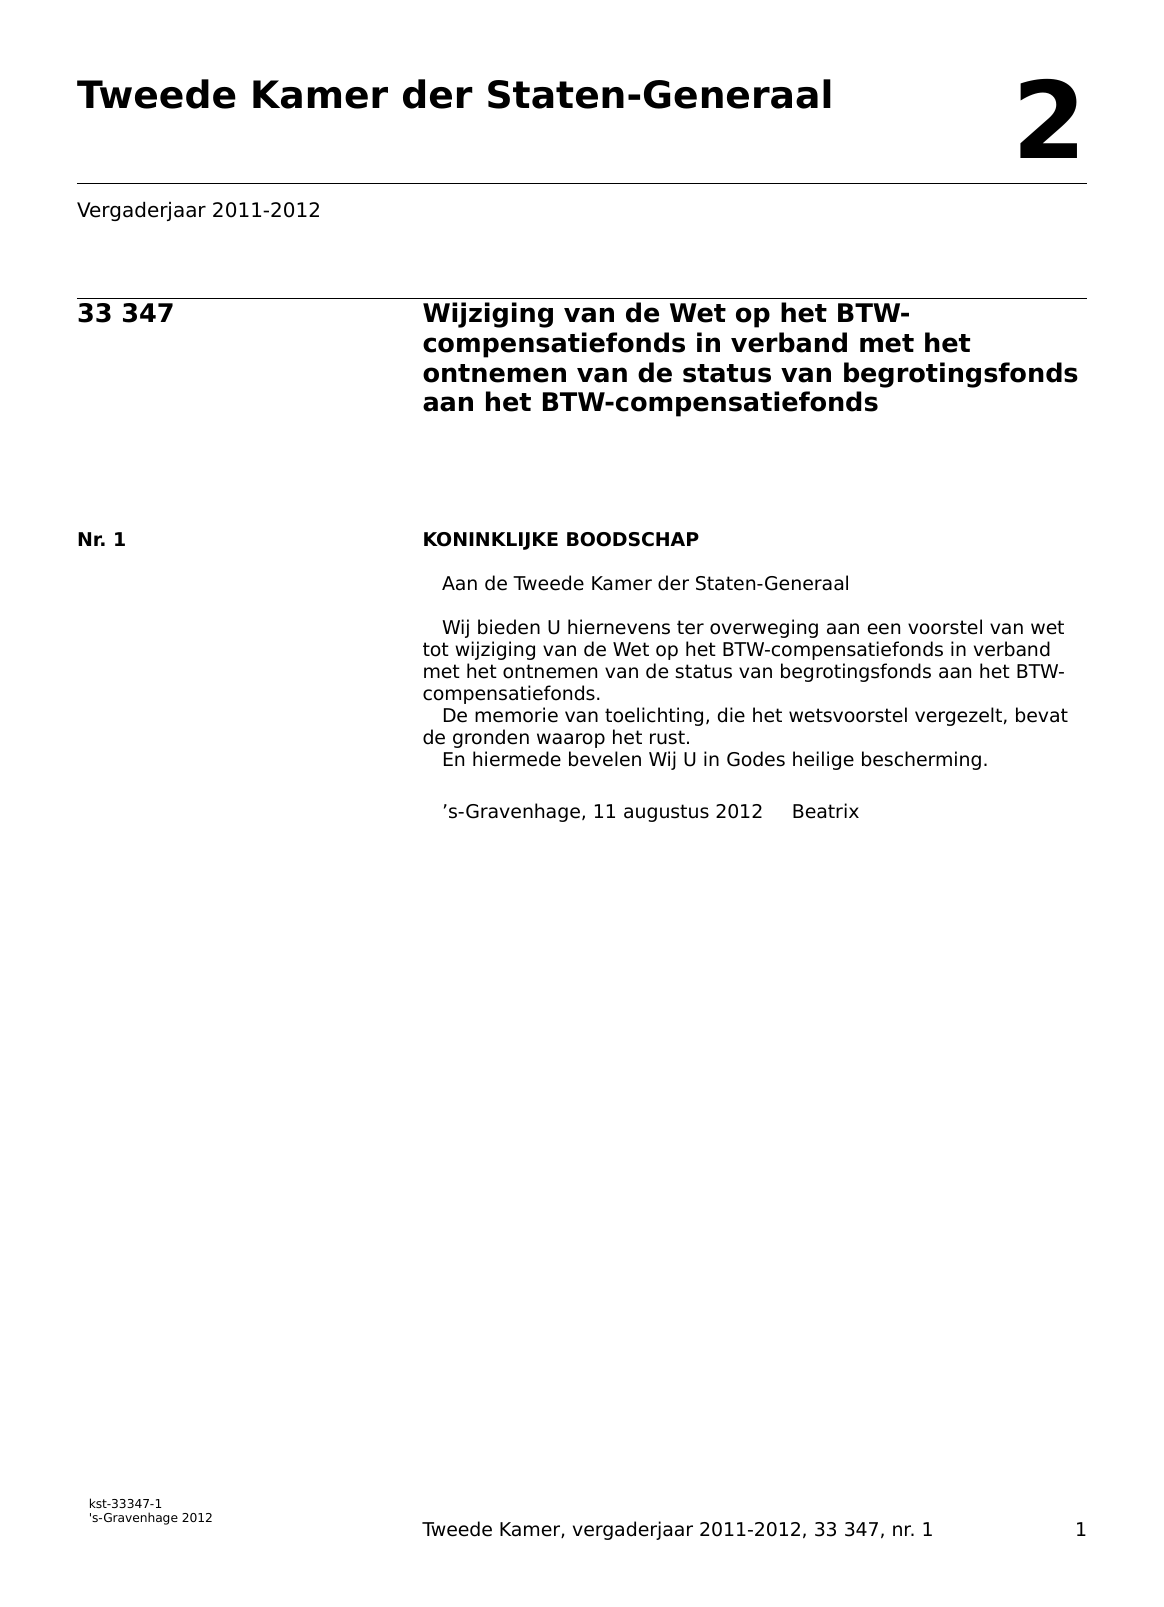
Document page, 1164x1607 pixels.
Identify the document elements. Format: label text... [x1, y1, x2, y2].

text En hiermede bevelen Wij U in Godes heilige bescherming. [422, 749, 1087, 771]
subtitle 33 347 Wijziging van de Wet op het BTW-compensatiefonds in verband met het ontnemen van de status van begrotingsfonds aan het BTW-compensatiefonds [77, 299, 1087, 418]
table_header 2 [886, 59, 1087, 183]
text Aan de Tweede Kamer der Staten-Generaal [422, 573, 1087, 595]
text De memorie van toelichting, die het wetsvoorstel vergezelt, bevat de gronden waarop het rust. [422, 705, 1087, 749]
subtitle Nr. 1 KONINKLIJKE BOODSCHAP [77, 529, 1087, 551]
text 's-Gravenhage 2012 [88, 1511, 323, 1525]
table_header Tweede Kamer der Staten-Generaal [77, 59, 886, 183]
text kst-33347-1 [88, 1497, 323, 1511]
table_cell Vergaderjaar 2011-2012 [77, 184, 1087, 298]
text ’s-Gravenhage, 11 augustus 2012 Beatrix [422, 801, 1087, 823]
text Wij bieden U hiernevens ter overweging aan een voorstel van wet tot wijziging van de Wet op het BTW-compensatiefonds in verband met het ontnemen van de status van begrotingsfonds aan het BTW-compensatiefonds. [422, 617, 1087, 705]
